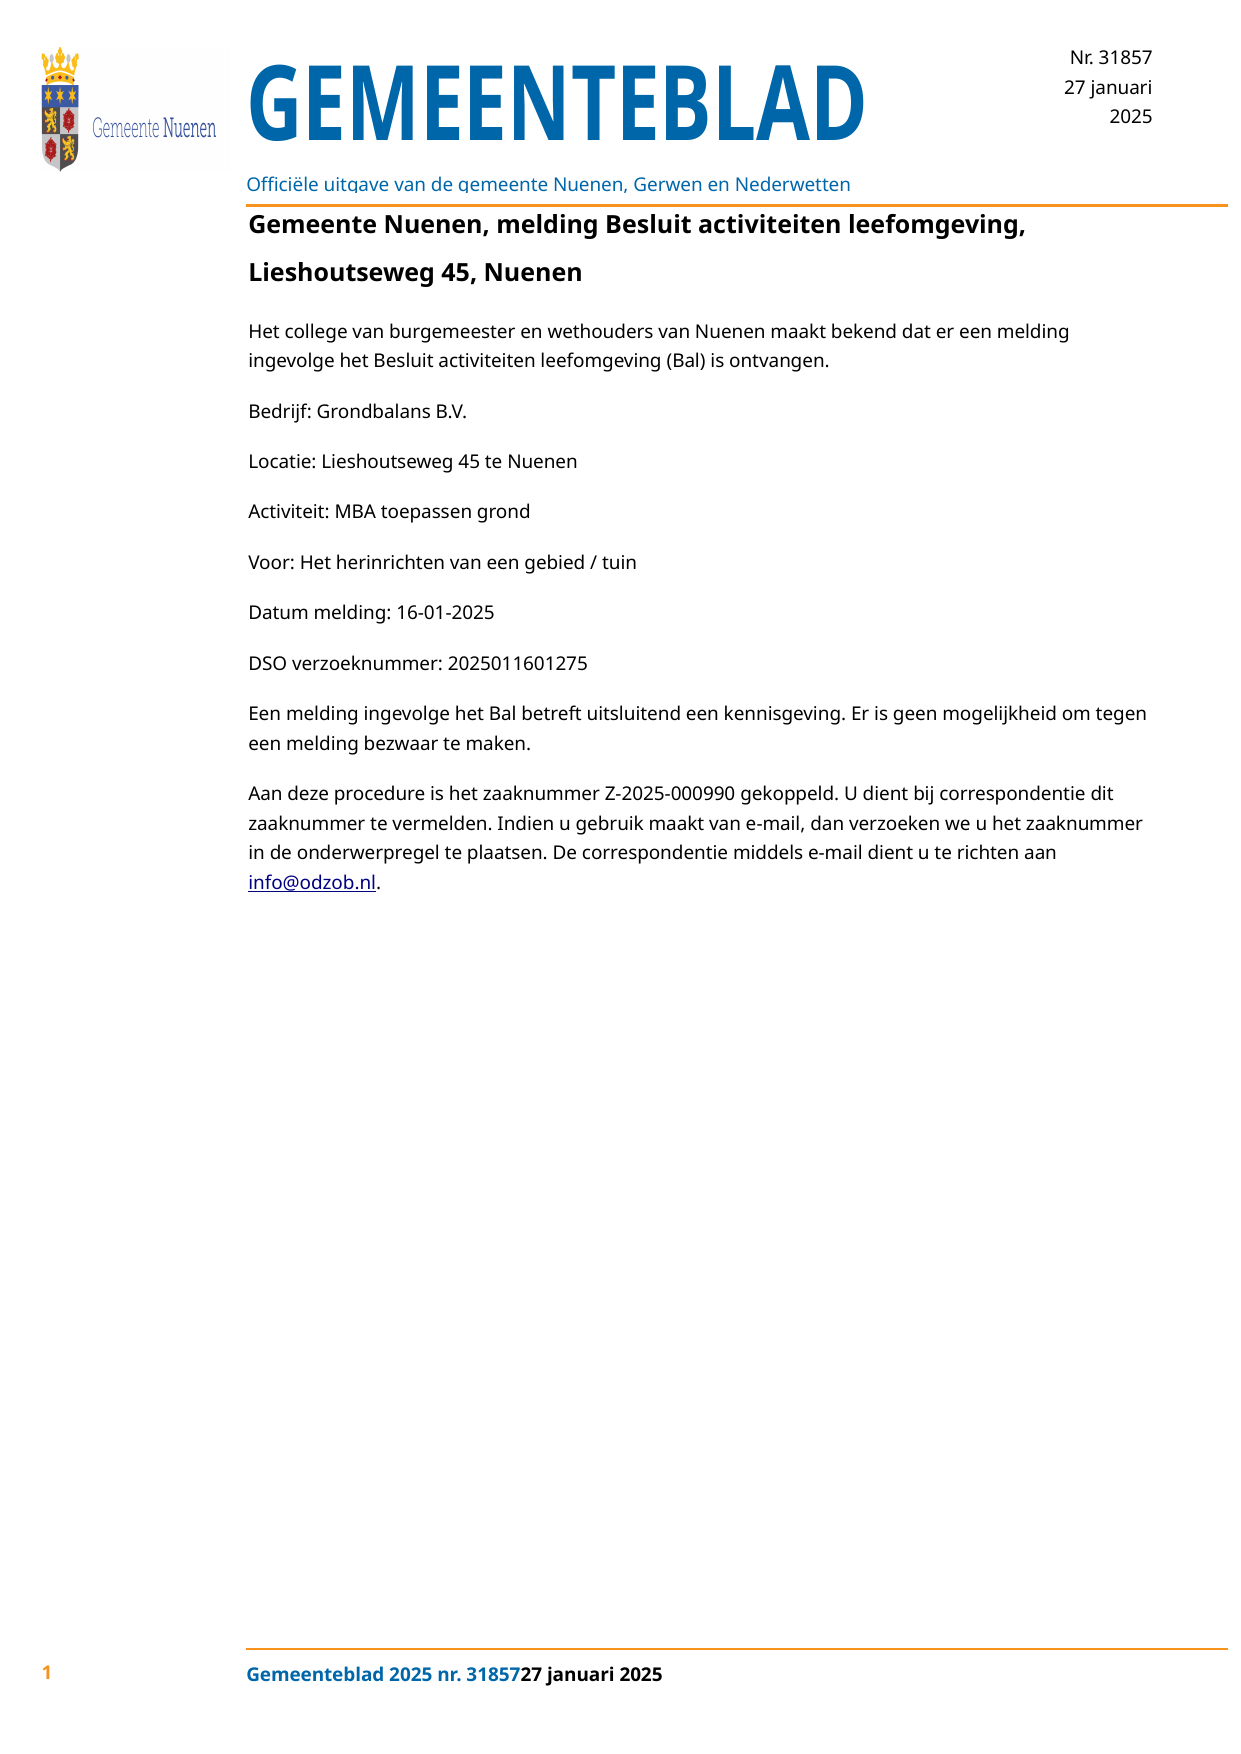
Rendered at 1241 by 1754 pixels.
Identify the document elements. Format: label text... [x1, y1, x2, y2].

picture [41, 47, 231, 172]
text Bedrijf: Grondbalans B.V. [248, 398, 1152, 424]
text Een melding ingevolge het Bal betreft uitsluitend een kennisgeving. Er is geen mogelijkheid om tegen een melding bezwaar te maken. [248, 700, 1152, 756]
text Gemeente Nuenen, melding Besluit activiteiten leefomgeving, Lieshoutseweg 45, Nuenen [248, 207, 1152, 288]
text Voor: Het herinrichten van een gebied / tuin [248, 549, 1152, 575]
text Aan deze procedure is het zaaknummer Z-2025-000990 gekoppeld. U dient bij correspondentie dit zaaknummer te vermelden. Indien u gebruik maakt van e-mail, dan verzoeken we u het zaaknummer in de onderwerpregel te plaatsen. De correspondentie middels e-mail dient u te richten aan info@odzob.nl. [248, 780, 1152, 895]
text Datum melding: 16-01-2025 [248, 599, 1152, 625]
text Activiteit: MBA toepassen grond [248, 499, 1152, 524]
text Het college van burgemeester en wethouders van Nuenen maakt bekend dat er een melding ingevolge het Besluit activiteiten leefomgeving (Bal) is ontvangen. [248, 318, 1152, 373]
text DSO verzoeknummer: 2025011601275 [248, 650, 1152, 676]
text Locatie: Lieshoutseweg 45 te Nuenen [248, 448, 1152, 474]
